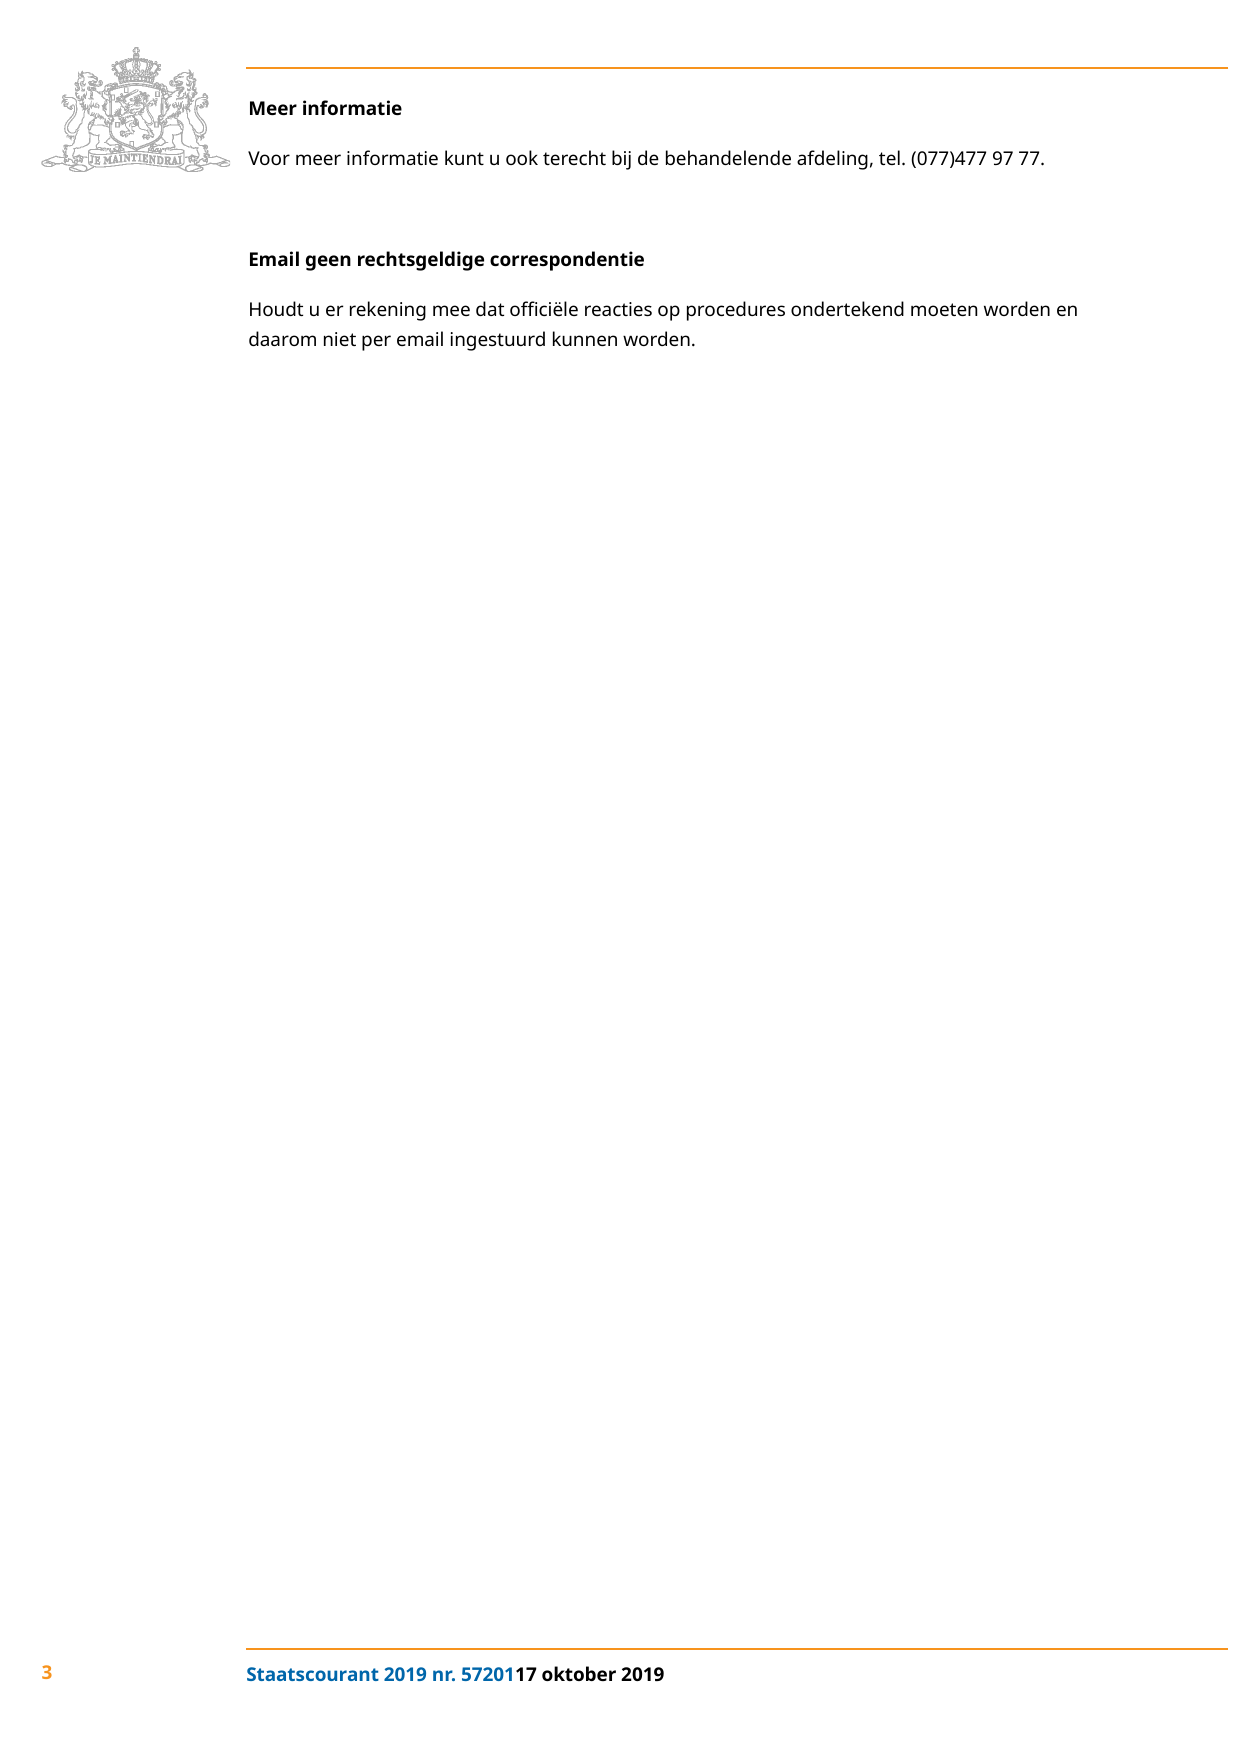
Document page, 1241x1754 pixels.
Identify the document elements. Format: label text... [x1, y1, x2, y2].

picture [41, 47, 231, 172]
text Email geen rechtsgeldige correspondentie [248, 246, 1152, 272]
text Houdt u er rekening mee dat officiële reacties op procedures ondertekend moeten worden en daarom niet per email ingestuurd kunnen worden. [248, 296, 1152, 352]
text Voor meer informatie kunt u ook terecht bij de behandelende afdeling, tel. (077)477 97 77. [248, 145, 1152, 171]
text Meer informatie [248, 95, 1152, 121]
